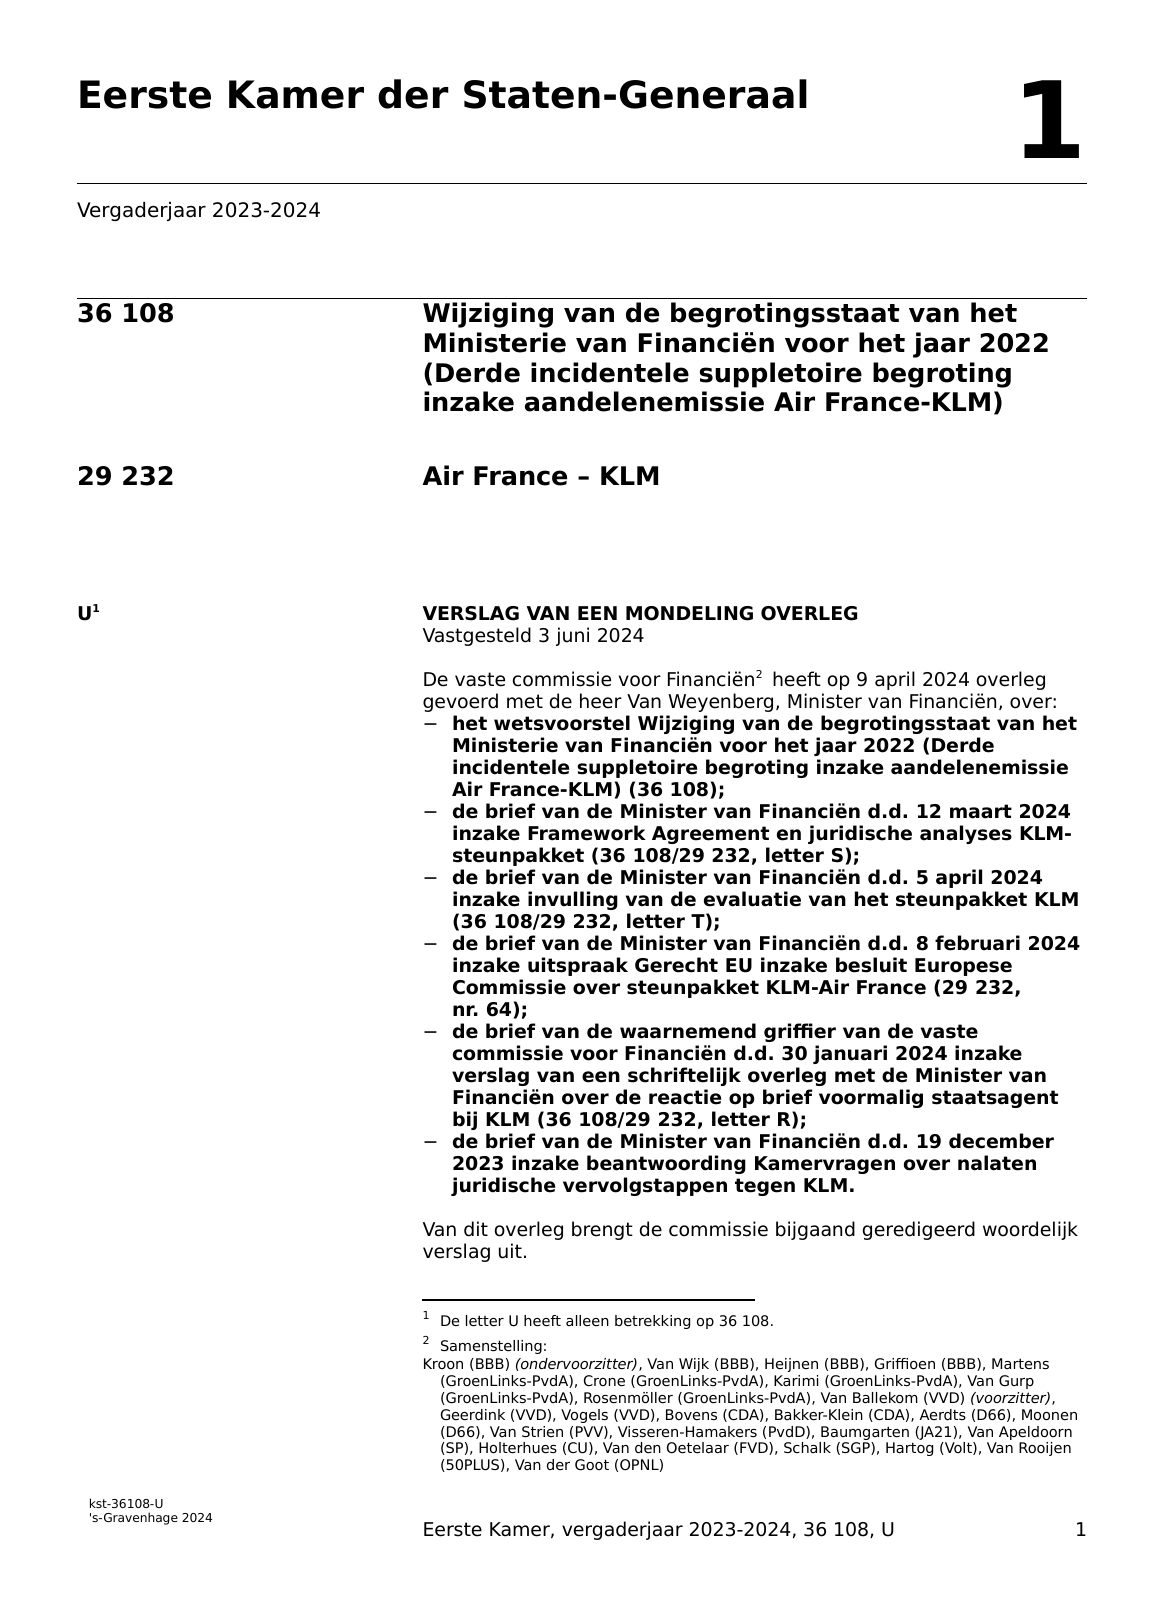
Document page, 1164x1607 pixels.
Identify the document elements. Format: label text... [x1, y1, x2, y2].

text Kroon (BBB) (ondervoorzitter), Van Wijk (BBB), Heijnen (BBB), Griffioen (BBB), Martens (GroenLinks-PvdA), Crone (GroenLinks-PvdA), Karimi (GroenLinks-PvdA), Van Gurp (GroenLinks-PvdA), Rosenmöller (GroenLinks-PvdA), Van Ballekom (VVD) (voorzitter), Geerdink (VVD), Vogels (VVD), Bovens (CDA), Bakker-Klein (CDA), Aerdts (D66), Moonen (D66), Van Strien (PVV), Visseren-Hamakers (PvdD), Baumgarten (JA21), Van Apeldoorn (SP), Holterhues (CU), Van den Oetelaar (FVD), Schalk (SGP), Hartog (Volt), Van Rooijen (50PLUS), Van der Goot (OPNL) [422, 1356, 1087, 1474]
text − het wetsvoorstel Wijziging van de begrotingsstaat van het Ministerie van Financiën voor het jaar 2022 (Derde incidentele suppletoire begroting inzake aandelenemissie Air France-KLM) (36 108); [422, 713, 1087, 801]
text − de brief van de Minister van Financiën d.d. 19 december 2023 inzake beantwoording Kamervragen over nalaten juridische vervolgstappen tegen KLM. [422, 1131, 1087, 1196]
text Van dit overleg brengt de commissie bijgaand geredigeerd woordelijk verslag uit. [422, 1219, 1087, 1263]
text De letter U heeft alleen betrekking op 36 108. [422, 1309, 1087, 1331]
text − de brief van de waarnemend griffier van de vaste commissie voor Financiën d.d. 30 januari 2024 inzake verslag van een schriftelijk overleg met de Minister van Financiën over de reactie op brief voormalig staatsagent bij KLM (36 108/29 232, letter R); [422, 1021, 1087, 1131]
subtitle U VERSLAG VAN EEN MONDELING OVERLEG [77, 603, 1087, 625]
subtitle 29 232 Air France – KLM [77, 462, 1087, 492]
text − de brief van de Minister van Financiën d.d. 8 februari 2024 inzake uitspraak Gerecht EU inzake besluit Europese Commissie over steunpakket KLM-Air France (29 232, nr. 64); [422, 933, 1087, 1021]
table_header Eerste Kamer der Staten-Generaal [77, 59, 886, 183]
text De vaste commissie voor Financiën heeft op 9 april 2024 overleg gevoerd met de heer Van Weyenberg, Minister van Financiën, over: [422, 669, 1087, 713]
table_cell Vergaderjaar 2023-2024 [77, 184, 1087, 298]
text Samenstelling: [422, 1334, 1087, 1356]
text − de brief van de Minister van Financiën d.d. 12 maart 2024 inzake Framework Agreement en juridische analyses KLM-steunpakket (36 108/29 232, letter S); [422, 801, 1087, 867]
text Vastgesteld 3 juni 2024 [422, 625, 1087, 647]
text − de brief van de Minister van Financiën d.d. 5 april 2024 inzake invulling van de evaluatie van het steunpakket KLM (36 108/29 232, letter T); [422, 867, 1087, 933]
text kst-36108-U [88, 1497, 323, 1511]
subtitle 36 108 Wijziging van de begrotingsstaat van het Ministerie van Financiën voor het jaar 2022 (Derde incidentele suppletoire begroting inzake aandelenemissie Air France-KLM) [77, 299, 1087, 418]
table_header 1 [886, 59, 1087, 183]
text 's-Gravenhage 2024 [88, 1511, 323, 1525]
